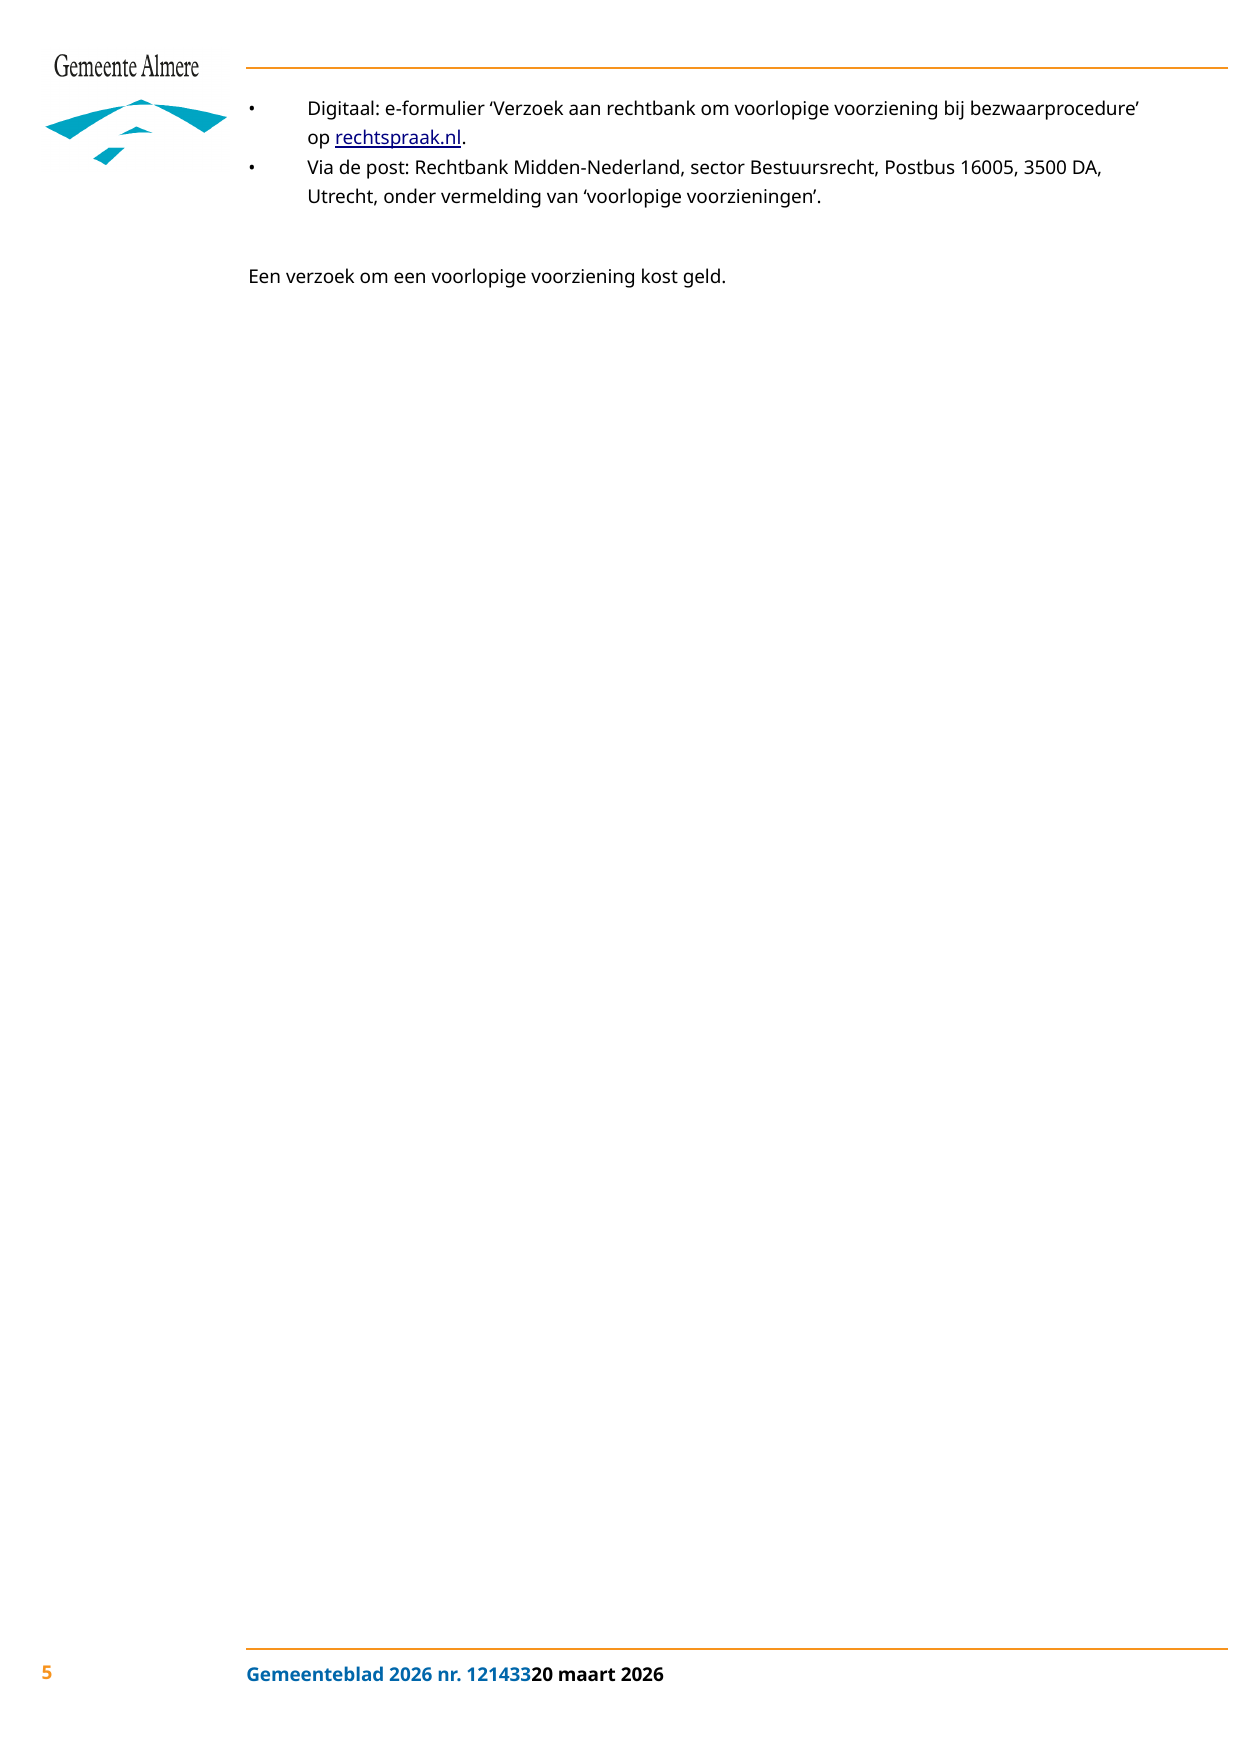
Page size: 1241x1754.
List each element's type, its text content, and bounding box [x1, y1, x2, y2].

picture [41, 47, 231, 172]
text Een verzoek om een voorlopige voorziening kost geld. [248, 263, 1152, 289]
list Digitaal: e-formulier ‘Verzoek aan rechtbank om voorlopige voorziening bij bezwaarprocedure’ op rechtspraak.nl. [248, 95, 1152, 150]
list Via de post: Rechtbank Midden-Nederland, sector Bestuursrecht, Postbus 16005, 3500 DA, Utrecht, onder vermelding van ‘voorlopige voorzieningen’. [248, 154, 1152, 209]
